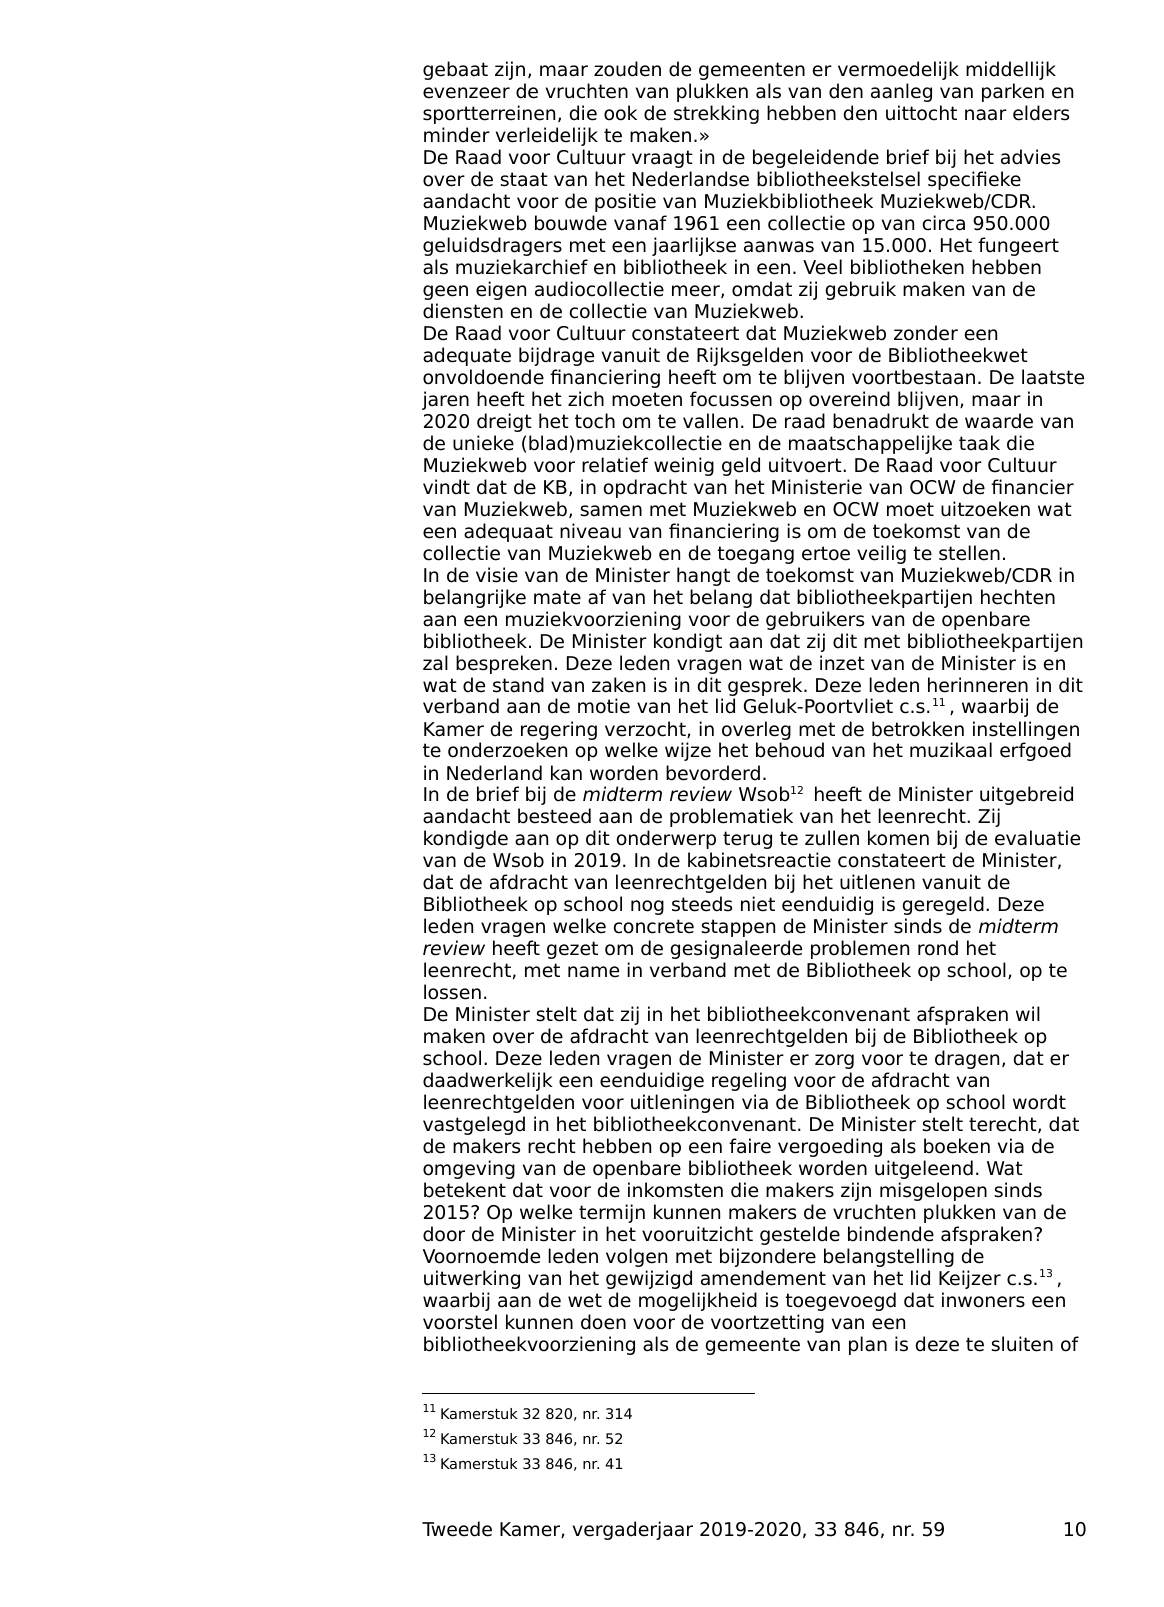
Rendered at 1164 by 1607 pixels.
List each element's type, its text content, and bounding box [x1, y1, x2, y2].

text In de visie van de Minister hangt de toekomst van Muziekweb/CDR in belangrijke mate af van het belang dat bibliotheekpartijen hechten aan een muziekvoorziening voor de gebruikers van de openbare bibliotheek. De Minister kondigt aan dat zij dit met bibliotheekpartijen zal bespreken. Deze leden vragen wat de inzet van de Minister is en wat de stand van zaken is in dit gesprek. Deze leden herinneren in dit verband aan de motie van het lid Geluk-Poortvliet c.s., waarbij de Kamer de regering verzocht, in overleg met de betrokken instellingen te onderzoeken op welke wijze het behoud van het muzikaal erfgoed in Nederland kan worden bevorderd. [422, 564, 1087, 784]
text Voornoemde leden volgen met bijzondere belangstelling de uitwerking van het gewijzigd amendement van het lid Keijzer c.s., waarbij aan de wet de mogelijkheid is toegevoegd dat inwoners een voorstel kunnen doen voor de voortzetting van een bibliotheekvoorziening als de gemeente van plan is deze te sluiten of [422, 1246, 1087, 1356]
text gebaat zijn, maar zouden de gemeenten er vermoedelijk middellijk evenzeer de vruchten van plukken als van den aanleg van parken en sportterreinen, die ook de strekking hebben den uittocht naar elders minder verleidelijk te maken.» [422, 59, 1087, 147]
text De Minister stelt dat zij in het bibliotheekconvenant afspraken wil maken over de afdracht van leenrechtgelden bij de Bibliotheek op school. Deze leden vragen de Minister er zorg voor te dragen, dat er daadwerkelijk een eenduidige regeling voor de afdracht van leenrechtgelden voor uitleningen via de Bibliotheek op school wordt vastgelegd in het bibliotheekconvenant. De Minister stelt terecht, dat de makers recht hebben op een faire vergoeding als boeken via de omgeving van de openbare bibliotheek worden uitgeleend. Wat betekent dat voor de inkomsten die makers zijn misgelopen sinds 2015? Op welke termijn kunnen makers de vruchten plukken van de door de Minister in het vooruitzicht gestelde bindende afspraken? [422, 1004, 1087, 1246]
text Kamerstuk 33 846, nr. 41 [422, 1452, 1087, 1474]
text De Raad voor Cultuur vraagt in de begeleidende brief bij het advies over de staat van het Nederlandse bibliotheekstelsel specifieke aandacht voor de positie van Muziekbibliotheek Muziekweb/CDR. Muziekweb bouwde vanaf 1961 een collectie op van circa 950.000 geluidsdragers met een jaarlijkse aanwas van 15.000. Het fungeert als muziekarchief en bibliotheek in een. Veel bibliotheken hebben geen eigen audiocollectie meer, omdat zij gebruik maken van de diensten en de collectie van Muziekweb. [422, 147, 1087, 323]
text In de brief bij de midterm review Wsob heeft de Minister uitgebreid aandacht besteed aan de problematiek van het leenrecht. Zij kondigde aan op dit onderwerp terug te zullen komen bij de evaluatie van de Wsob in 2019. In de kabinetsreactie constateert de Minister, dat de afdracht van leenrechtgelden bij het uitlenen vanuit de Bibliotheek op school nog steeds niet eenduidig is geregeld. Deze leden vragen welke concrete stappen de Minister sinds de midterm review heeft gezet om de gesignaleerde problemen rond het leenrecht, met name in verband met de Bibliotheek op school, op te lossen. [422, 784, 1087, 1004]
text Kamerstuk 33 846, nr. 52 [422, 1427, 1087, 1449]
text De Raad voor Cultuur constateert dat Muziekweb zonder een adequate bijdrage vanuit de Rijksgelden voor de Bibliotheekwet onvoldoende financiering heeft om te blijven voortbestaan. De laatste jaren heeft het zich moeten focussen op overeind blijven, maar in 2020 dreigt het toch om te vallen. De raad benadrukt de waarde van de unieke (blad)muziekcollectie en de maatschappelijke taak die Muziekweb voor relatief weinig geld uitvoert. De Raad voor Cultuur vindt dat de KB, in opdracht van het Ministerie van OCW de financier van Muziekweb, samen met Muziekweb en OCW moet uitzoeken wat een adequaat niveau van financiering is om de toekomst van de collectie van Muziekweb en de toegang ertoe veilig te stellen. [422, 323, 1087, 564]
text Kamerstuk 32 820, nr. 314 [422, 1402, 1087, 1424]
